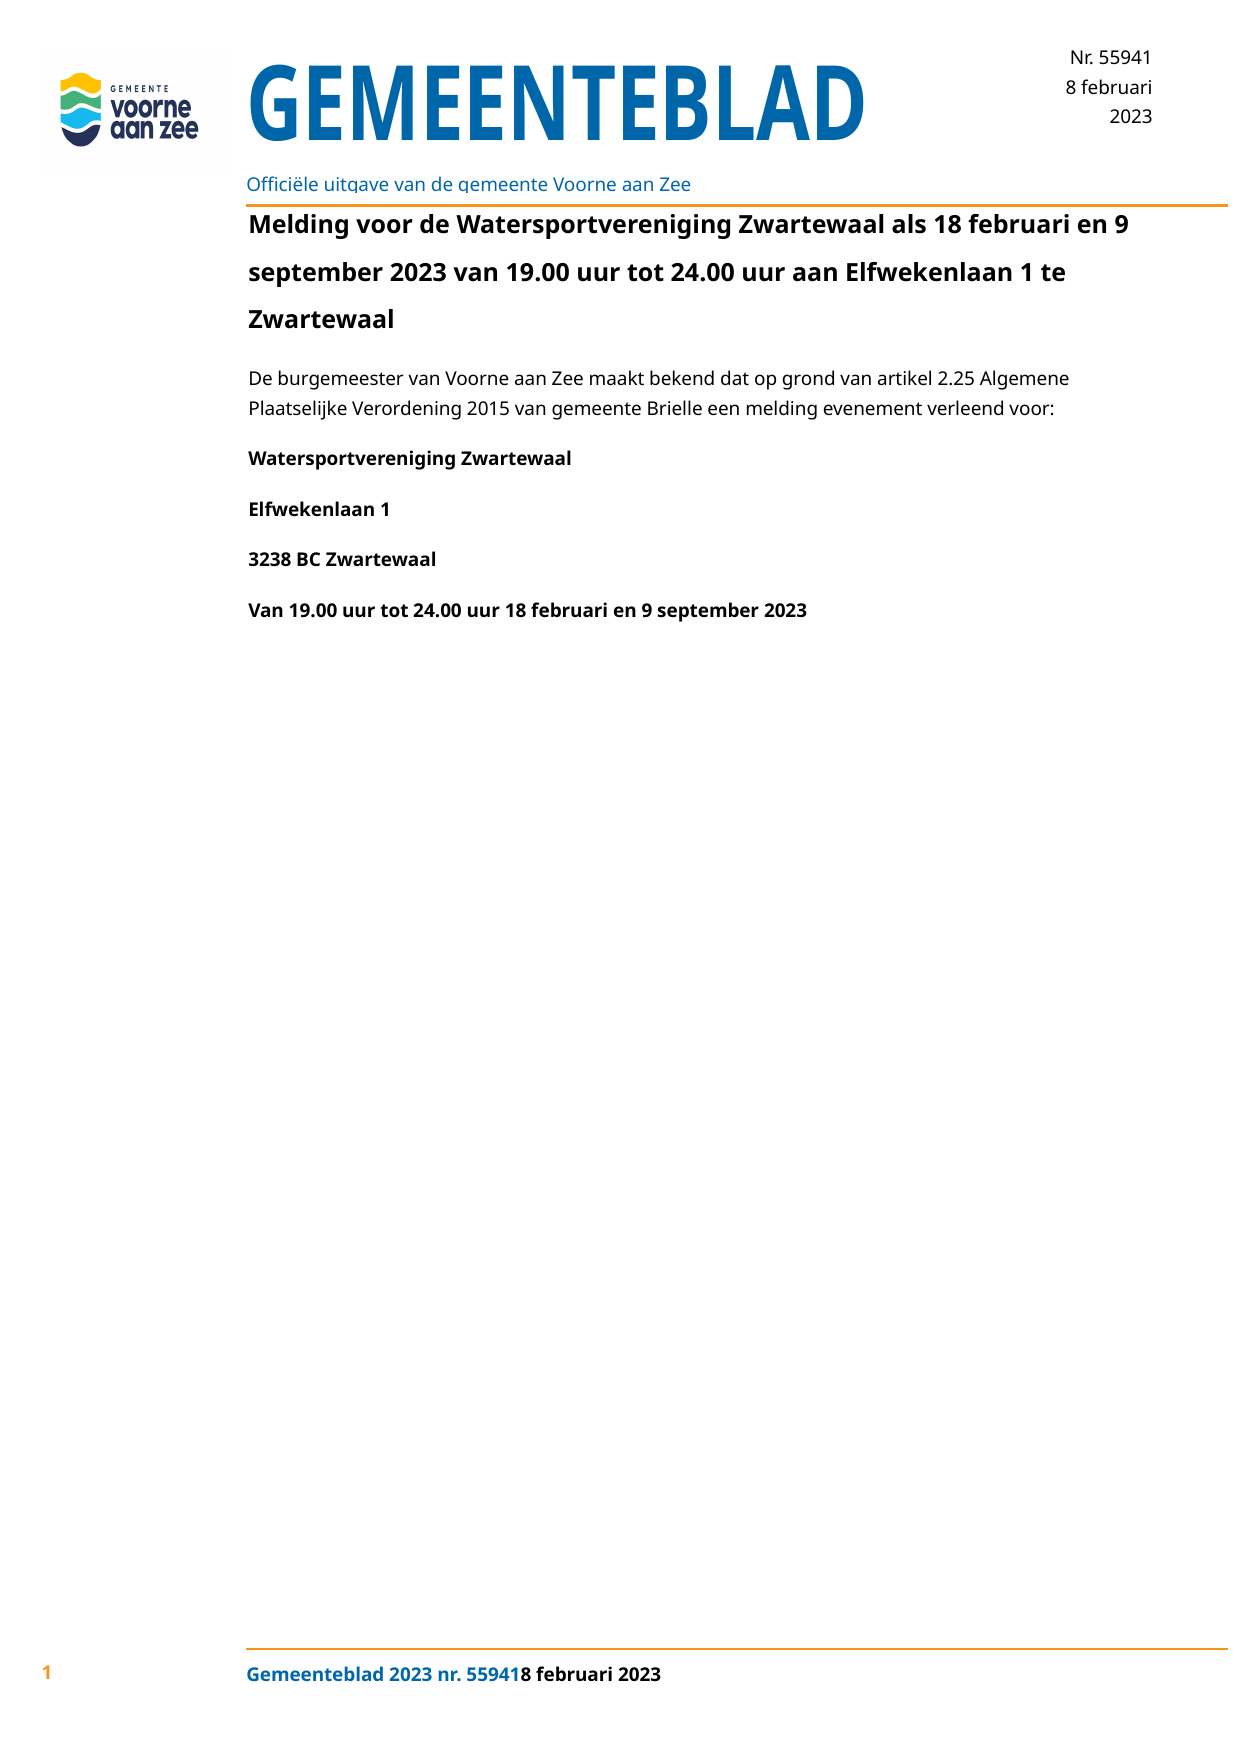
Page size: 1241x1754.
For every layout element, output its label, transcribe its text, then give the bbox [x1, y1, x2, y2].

text Watersportvereniging Zwartewaal [248, 446, 1152, 471]
text De burgemeester van Voorne aan Zee maakt bekend dat op grond van artikel 2.25 Algemene Plaatselijke Verordening 2015 van gemeente Brielle een melding evenement verleend voor: [248, 366, 1152, 421]
text Elfwekenlaan 1 [248, 496, 1152, 522]
text Melding voor de Watersportvereniging Zwartewaal als 18 februari en 9 september 2023 van 19.00 uur tot 24.00 uur aan Elfwekenlaan 1 te Zwartewaal [248, 207, 1152, 336]
picture [41, 47, 231, 172]
text 3238 BC Zwartewaal [248, 546, 1152, 572]
text Van 19.00 uur tot 24.00 uur 18 februari en 9 september 2023 [248, 597, 1152, 622]
